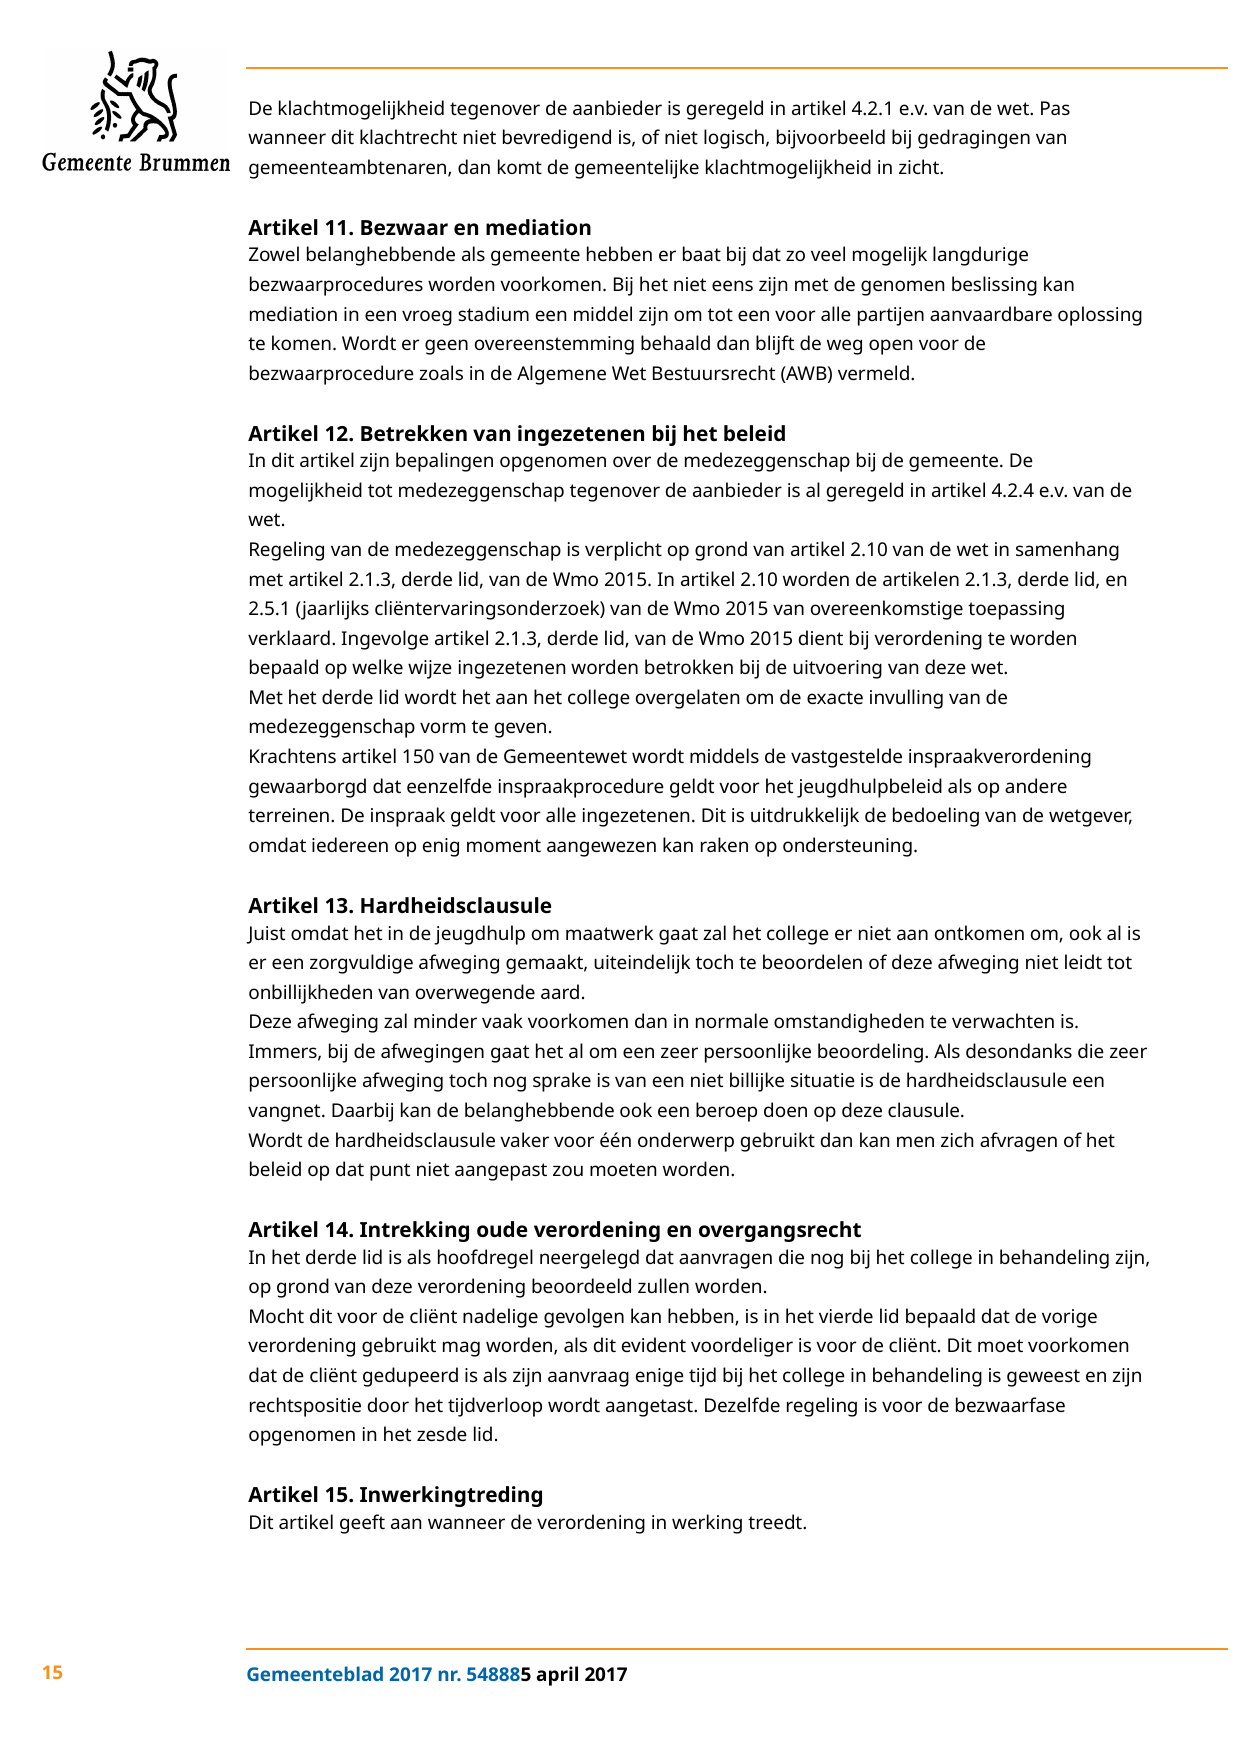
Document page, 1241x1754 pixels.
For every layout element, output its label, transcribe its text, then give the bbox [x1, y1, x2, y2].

text Artikel 13. Hardheidsclausule [248, 891, 1152, 920]
text Juist omdat het in de jeugdhulp om maatwerk gaat zal het college er niet aan ontkomen om, ook al is er een zorgvuldige afweging gemaakt, uiteindelijk toch te beoordelen of deze afweging niet leidt tot onbillijkheden van overwegende aard. [248, 920, 1152, 1004]
text Artikel 11. Bezwaar en mediation [248, 213, 1152, 242]
text Dit artikel geeft aan wanneer de verordening in werking treedt. [248, 1509, 1152, 1535]
text Deze afweging zal minder vaak voorkomen dan in normale omstandigheden te verwachten is. Immers, bij de afwegingen gaat het al om een zeer persoonlijke beoordeling. Als desondanks die zeer persoonlijke afweging toch nog sprake is van een niet billijke situatie is de hardheidsclausule een vangnet. Daarbij kan de belanghebbende ook een beroep doen op deze clausule. [248, 1008, 1152, 1123]
text Krachtens artikel 150 van de Gemeentewet wordt middels de vastgestelde inspraakverordening gewaarborgd dat eenzelfde inspraakprocedure geldt voor het jeugdhulpbeleid als op andere terreinen. De inspraak geldt voor alle ingezetenen. Dit is uitdrukkelijk de bedoeling van de wetgever, omdat iedereen op enig moment aangewezen kan raken op ondersteuning. [248, 743, 1152, 858]
text Mocht dit voor de cliënt nadelige gevolgen kan hebben, is in het vierde lid bepaald dat de vorige verordening gebruikt mag worden, als dit evident voordeliger is voor de cliënt. Dit moet voorkomen dat de cliënt gedupeerd is als zijn aanvraag enige tijd bij het college in behandeling is geweest en zijn rechtspositie door het tijdverloop wordt aangetast. Dezelfde regeling is voor de bezwaarfase opgenomen in het zesde lid. [248, 1303, 1152, 1447]
text De klachtmogelijkheid tegenover de aanbieder is geregeld in artikel 4.2.1 e.v. van de wet. Pas wanneer dit klachtrecht niet bevredigend is, of niet logisch, bijvoorbeeld bij gedragingen van gemeenteambtenaren, dan komt de gemeentelijke klachtmogelijkheid in zicht. [248, 95, 1152, 180]
text In dit artikel zijn bepalingen opgenomen over de medezeggenschap bij de gemeente. De mogelijkheid tot medezeggenschap tegenover de aanbieder is al geregeld in artikel 4.2.4 e.v. van de wet. [248, 447, 1152, 532]
picture [41, 47, 231, 172]
text Artikel 15. Inwerkingtreding [248, 1481, 1152, 1509]
text Artikel 12. Betrekken van ingezetenen bij het beleid [248, 419, 1152, 447]
text Met het derde lid wordt het aan het college overgelaten om de exacte invulling van de medezeggenschap vorm te geven. [248, 684, 1152, 739]
text Artikel 14. Intrekking oude verordening en overgangsrecht [248, 1216, 1152, 1244]
text Regeling van de medezeggenschap is verplicht op grond van artikel 2.10 van de wet in samenhang met artikel 2.1.3, derde lid, van de Wmo 2015. In artikel 2.10 worden de artikelen 2.1.3, derde lid, en 2.5.1 (jaarlijks cliëntervaringsonderzoek) van de Wmo 2015 van overeenkomstige toepassing verklaard. Ingevolge artikel 2.1.3, derde lid, van de Wmo 2015 dient bij verordening te worden bepaald op welke wijze ingezetenen worden betrokken bij de uitvoering van deze wet. [248, 536, 1152, 680]
text Zowel belanghebbende als gemeente hebben er baat bij dat zo veel mogelijk langdurige bezwaarprocedures worden voorkomen. Bij het niet eens zijn met de genomen beslissing kan mediation in een vroeg stadium een middel zijn om tot een voor alle partijen aanvaardbare oplossing te komen. Wordt er geen overeenstemming behaald dan blijft de weg open voor de bezwaarprocedure zoals in de Algemene Wet Bestuursrecht (AWB) vermeld. [248, 242, 1152, 386]
text In het derde lid is als hoofdregel neergelegd dat aanvragen die nog bij het college in behandeling zijn, op grond van deze verordening beoordeeld zullen worden. [248, 1244, 1152, 1299]
text Wordt de hardheidsclausule vaker voor één onderwerp gebruikt dan kan men zich afvragen of het beleid op dat punt niet aangepast zou moeten worden. [248, 1127, 1152, 1182]
